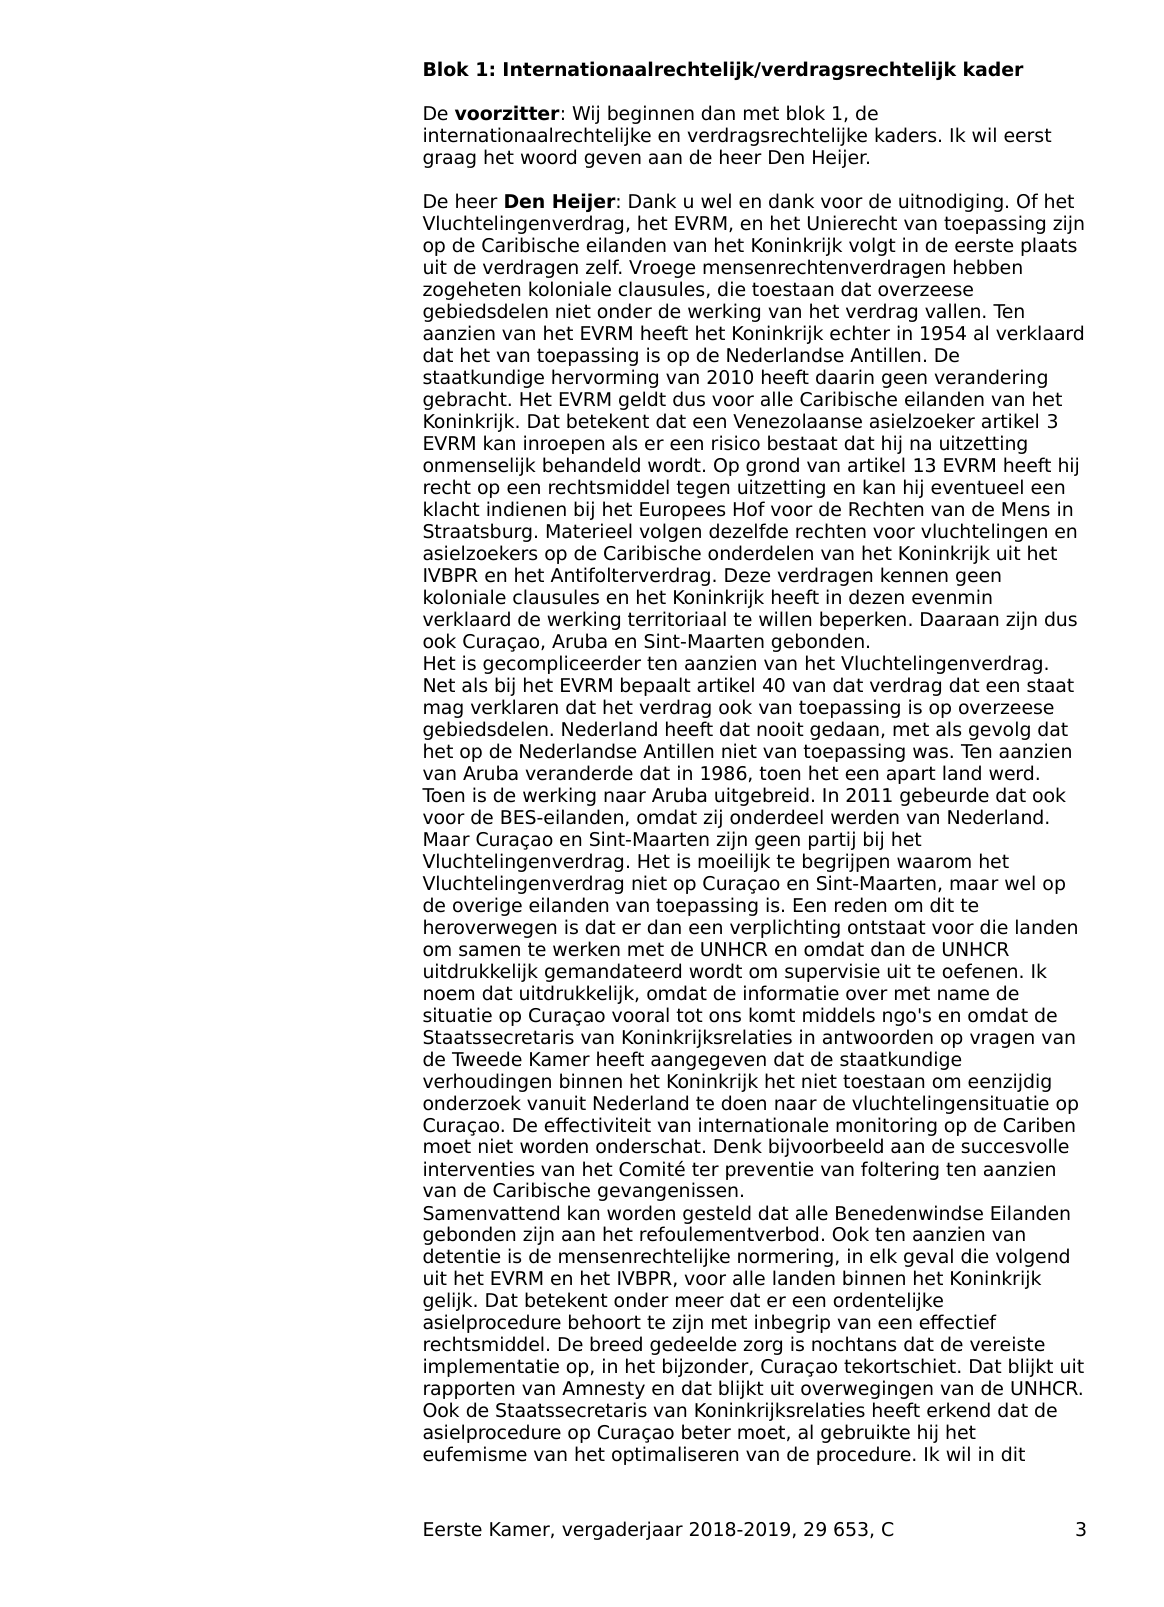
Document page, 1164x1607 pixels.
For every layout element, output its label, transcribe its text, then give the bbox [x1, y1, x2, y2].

text De heer Den Heijer: Dank u wel en dank voor de uitnodiging. Of het Vluchtelingenverdrag, het EVRM, en het Unierecht van toepassing zijn op de Caribische eilanden van het Koninkrijk volgt in de eerste plaats uit de verdragen zelf. Vroege mensenrechtenverdragen hebben zogeheten koloniale clausules, die toestaan dat overzeese gebiedsdelen niet onder de werking van het verdrag vallen. Ten aanzien van het EVRM heeft het Koninkrijk echter in 1954 al verklaard dat het van toepassing is op de Nederlandse Antillen. De staatkundige hervorming van 2010 heeft daarin geen verandering gebracht. Het EVRM geldt dus voor alle Caribische eilanden van het Koninkrijk. Dat betekent dat een Venezolaanse asielzoeker artikel 3 EVRM kan inroepen als er een risico bestaat dat hij na uitzetting onmenselijk behandeld wordt. Op grond van artikel 13 EVRM heeft hij recht op een rechtsmiddel tegen uitzetting en kan hij eventueel een klacht indienen bij het Europees Hof voor de Rechten van de Mens in Straatsburg. Materieel volgen dezelfde rechten voor vluchtelingen en asielzoekers op de Caribische onderdelen van het Koninkrijk uit het IVBPR en het Antifolterverdrag. Deze verdragen kennen geen koloniale clausules en het Koninkrijk heeft in dezen evenmin verklaard de werking territoriaal te willen beperken. Daaraan zijn dus ook Curaçao, Aruba en Sint-Maarten gebonden. [422, 191, 1087, 653]
subtitle Blok 1: Internationaalrechtelijk/verdragsrechtelijk kader [422, 59, 1087, 81]
text Het is gecompliceerder ten aanzien van het Vluchtelingenverdrag. Net als bij het EVRM bepaalt artikel 40 van dat verdrag dat een staat mag verklaren dat het verdrag ook van toepassing is op overzeese gebiedsdelen. Nederland heeft dat nooit gedaan, met als gevolg dat het op de Nederlandse Antillen niet van toepassing was. Ten aanzien van Aruba veranderde dat in 1986, toen het een apart land werd. Toen is de werking naar Aruba uitgebreid. In 2011 gebeurde dat ook voor de BES-eilanden, omdat zij onderdeel werden van Nederland. Maar Curaçao en Sint-Maarten zijn geen partij bij het Vluchtelingenverdrag. Het is moeilijk te begrijpen waarom het Vluchtelingenverdrag niet op Curaçao en Sint-Maarten, maar wel op de overige eilanden van toepassing is. Een reden om dit te heroverwegen is dat er dan een verplichting ontstaat voor die landen om samen te werken met de UNHCR en omdat dan de UNHCR uitdrukkelijk gemandateerd wordt om supervisie uit te oefenen. Ik noem dat uitdrukkelijk, omdat de informatie over met name de situatie op Curaçao vooral tot ons komt middels ngo's en omdat de Staatssecretaris van Koninkrijksrelaties in antwoorden op vragen van de Tweede Kamer heeft aangegeven dat de staatkundige verhoudingen binnen het Koninkrijk het niet toestaan om eenzijdig onderzoek vanuit Nederland te doen naar de vluchtelingensituatie op Curaçao. De effectiviteit van internationale monitoring op de Cariben moet niet worden onderschat. Denk bijvoorbeeld aan de succesvolle interventies van het Comité ter preventie van foltering ten aanzien van de Caribische gevangenissen. [422, 653, 1087, 1202]
text Samenvattend kan worden gesteld dat alle Benedenwindse Eilanden gebonden zijn aan het refoulementverbod. Ook ten aanzien van detentie is de mensenrechtelijke normering, in elk geval die volgend uit het EVRM en het IVBPR, voor alle landen binnen het Koninkrijk gelijk. Dat betekent onder meer dat er een ordentelijke asielprocedure behoort te zijn met inbegrip van een effectief rechtsmiddel. De breed gedeelde zorg is nochtans dat de vereiste implementatie op, in het bijzonder, Curaçao tekortschiet. Dat blijkt uit rapporten van Amnesty en dat blijkt uit overwegingen van de UNHCR. Ook de Staatssecretaris van Koninkrijksrelaties heeft erkend dat de asielprocedure op Curaçao beter moet, al gebruikte hij het eufemisme van het optimaliseren van de procedure. Ik wil in dit [422, 1202, 1087, 1466]
text De voorzitter: Wij beginnen dan met blok 1, de internationaalrechtelijke en verdragsrechtelijke kaders. Ik wil eerst graag het woord geven aan de heer Den Heijer. [422, 103, 1087, 169]
